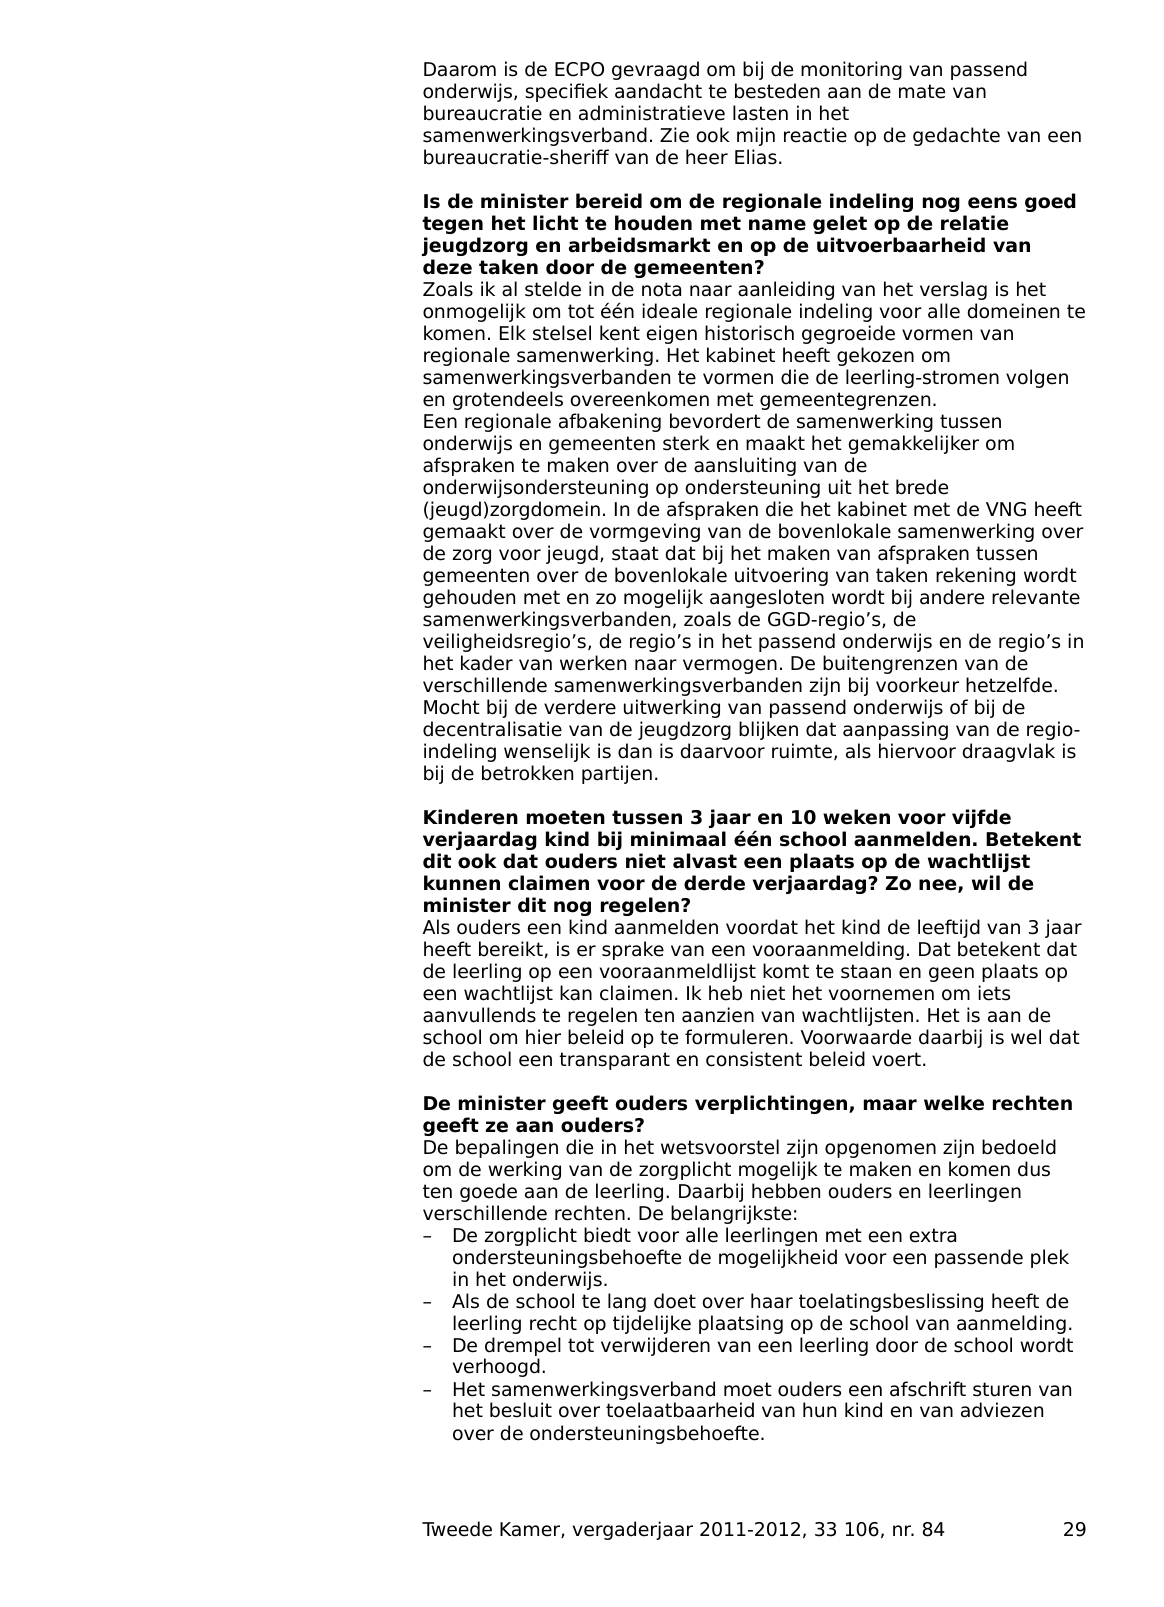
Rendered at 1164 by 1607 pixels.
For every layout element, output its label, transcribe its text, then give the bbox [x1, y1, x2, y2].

text – Als de school te lang doet over haar toelatingsbeslissing heeft de leerling recht op tijdelijke plaatsing op de school van aanmelding. [422, 1291, 1087, 1334]
text Als ouders een kind aanmelden voordat het kind de leeftijd van 3 jaar heeft bereikt, is er sprake van een vooraanmelding. Dat betekent dat de leerling op een vooraanmeldlijst komt te staan en geen plaats op een wachtlijst kan claimen. Ik heb niet het voornemen om iets aanvullends te regelen ten aanzien van wachtlijsten. Het is aan de school om hier beleid op te formuleren. Voorwaarde daarbij is wel dat de school een transparant en consistent beleid voert. [422, 917, 1087, 1071]
text De minister geeft ouders verplichtingen, maar welke rechten geeft ze aan ouders? [422, 1093, 1087, 1137]
text – De drempel tot verwijderen van een leerling door de school wordt verhoogd. [422, 1334, 1087, 1378]
text Zoals ik al stelde in de nota naar aanleiding van het verslag is het onmogelijk om tot één ideale regionale indeling voor alle domeinen te komen. Elk stelsel kent eigen historisch gegroeide vormen van regionale samenwerking. Het kabinet heeft gekozen om samenwerkingsverbanden te vormen die de leerling-stromen volgen en grotendeels overeenkomen met gemeentegrenzen. [422, 279, 1087, 411]
text Is de minister bereid om de regionale indeling nog eens goed tegen het licht te houden met name gelet op de relatie jeugdzorg en arbeidsmarkt en op de uitvoerbaarheid van deze taken door de gemeenten? [422, 191, 1087, 279]
text – Het samenwerkingsverband moet ouders een afschrift sturen van het besluit over toelaatbaarheid van hun kind en van adviezen over de ondersteuningsbehoefte. [422, 1378, 1087, 1444]
text – De zorgplicht biedt voor alle leerlingen met een extra ondersteuningsbehoefte de mogelijkheid voor een passende plek in het onderwijs. [422, 1224, 1087, 1291]
text De bepalingen die in het wetsvoorstel zijn opgenomen zijn bedoeld om de werking van de zorgplicht mogelijk te maken en komen dus ten goede aan de leerling. Daarbij hebben ouders en leerlingen verschillende rechten. De belangrijkste: [422, 1137, 1087, 1224]
text Daarom is de ECPO gevraagd om bij de monitoring van passend onderwijs, specifiek aandacht te besteden aan de mate van bureaucratie en administratieve lasten in het samenwerkingsverband. Zie ook mijn reactie op de gedachte van een bureaucratie-sheriff van de heer Elias. [422, 59, 1087, 169]
text Kinderen moeten tussen 3 jaar en 10 weken voor vijfde verjaardag kind bij minimaal één school aanmelden. Betekent dit ook dat ouders niet alvast een plaats op de wachtlijst kunnen claimen voor de derde verjaardag? Zo nee, wil de minister dit nog regelen? [422, 807, 1087, 917]
text Een regionale afbakening bevordert de samenwerking tussen onderwijs en gemeenten sterk en maakt het gemakkelijker om afspraken te maken over de aansluiting van de onderwijsondersteuning op ondersteuning uit het brede (jeugd)zorgdomein. In de afspraken die het kabinet met de VNG heeft gemaakt over de vormgeving van de bovenlokale samenwerking over de zorg voor jeugd, staat dat bij het maken van afspraken tussen gemeenten over de bovenlokale uitvoering van taken rekening wordt gehouden met en zo mogelijk aangesloten wordt bij andere relevante samenwerkingsverbanden, zoals de GGD-regio’s, de veiligheidsregio’s, de regio’s in het passend onderwijs en de regio’s in het kader van werken naar vermogen. De buitengrenzen van de verschillende samenwerkingsverbanden zijn bij voorkeur hetzelfde. Mocht bij de verdere uitwerking van passend onderwijs of bij de decentralisatie van de jeugdzorg blijken dat aanpassing van de regio-indeling wenselijk is dan is daarvoor ruimte, als hiervoor draagvlak is bij de betrokken partijen. [422, 411, 1087, 784]
